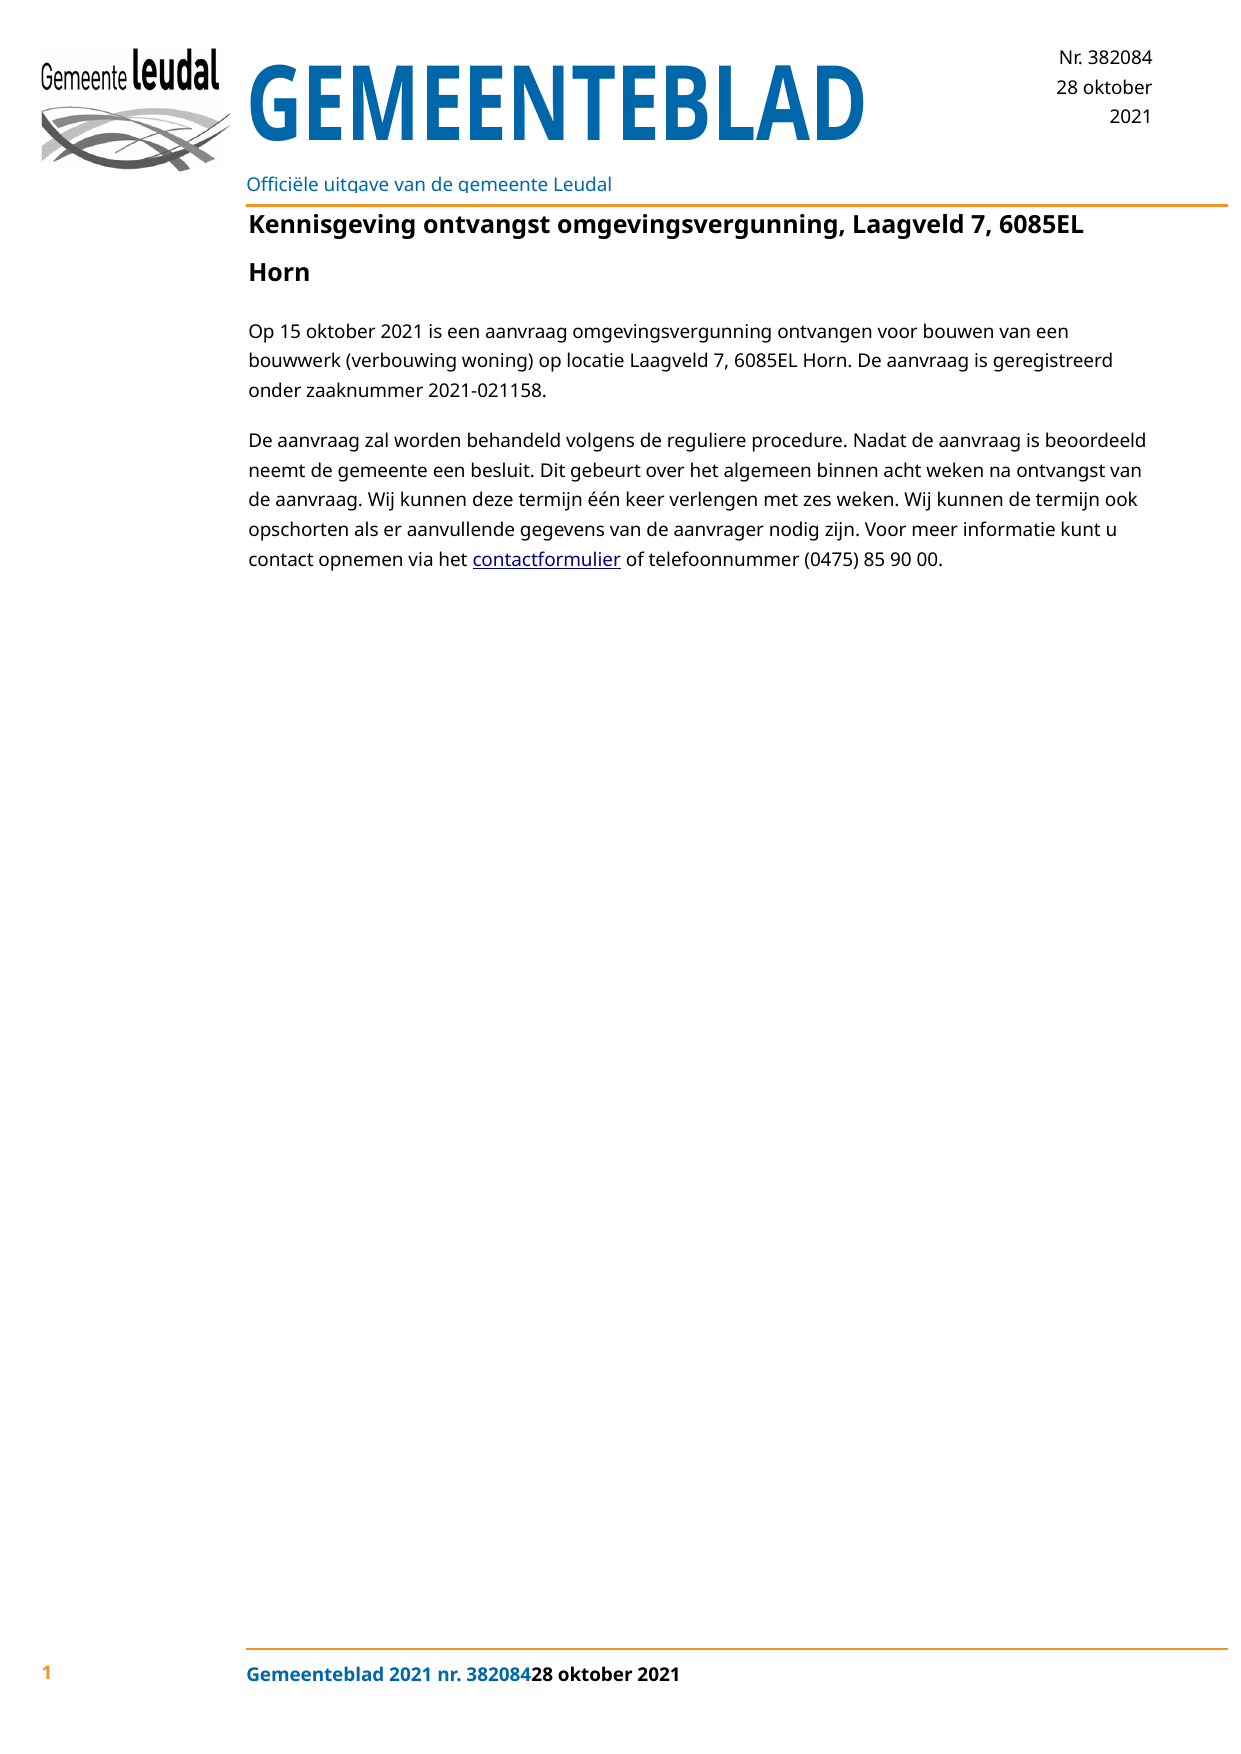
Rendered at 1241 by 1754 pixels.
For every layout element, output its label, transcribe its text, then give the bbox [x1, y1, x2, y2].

text De aanvraag zal worden behandeld volgens de reguliere procedure. Nadat de aanvraag is beoordeeld neemt de gemeente een besluit. Dit gebeurt over het algemeen binnen acht weken na ontvangst van de aanvraag. Wij kunnen deze termijn één keer verlengen met zes weken. Wij kunnen de termijn ook opschorten als er aanvullende gegevens van de aanvrager nodig zijn. Voor meer informatie kunt u contact opnemen via het contactformulier of telefoonnummer (0475) 85 90 00. [248, 427, 1152, 572]
picture [41, 47, 231, 172]
text Kennisgeving ontvangst omgevingsvergunning, Laagveld 7, 6085EL Horn [248, 207, 1152, 288]
text Op 15 oktober 2021 is een aanvraag omgevingsvergunning ontvangen voor bouwen van een bouwwerk (verbouwing woning) op locatie Laagveld 7, 6085EL Horn. De aanvraag is geregistreerd onder zaaknummer 2021-021158. [248, 318, 1152, 403]
